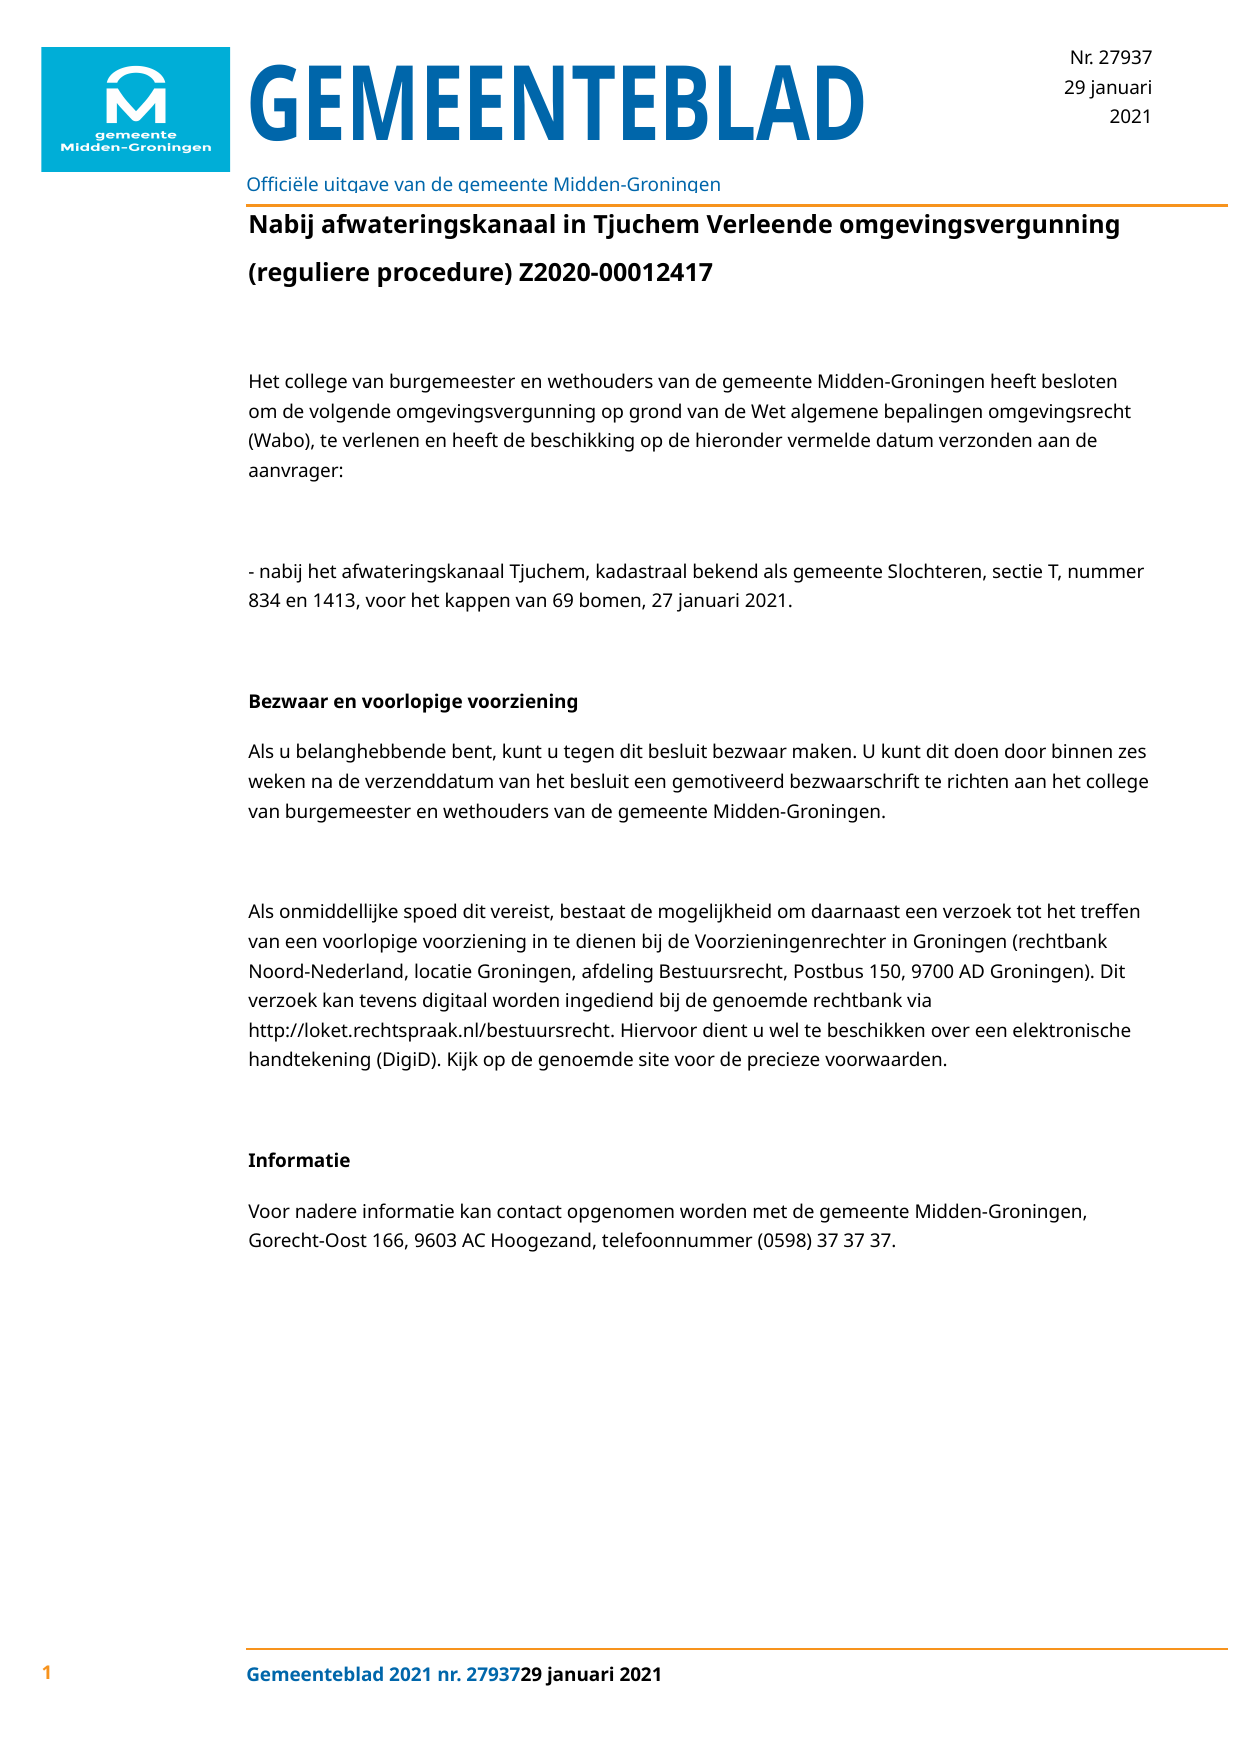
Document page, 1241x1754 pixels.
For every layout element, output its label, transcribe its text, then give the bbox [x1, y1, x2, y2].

picture [108, 66, 164, 82]
text Informatie [248, 1147, 1152, 1173]
text - nabij het afwateringskanaal Tjuchem, kadastraal bekend als gemeente Slochteren, sectie T, nummer 834 en 1413, voor het kappen van 69 bomen, 27 januari 2021. [248, 558, 1152, 613]
picture [184, 146, 190, 153]
text Als onmiddellijke spoed dit vereist, bestaat de mogelijkheid om daarnaast een verzoek tot het treffen van een voorlopige voorziening in te dienen bij de Voorzieningenrechter in Groningen (rechtbank Noord-Nederland, locatie Groningen, afdeling Bestuursrecht, Postbus 150, 9700 AD Groningen). Dit verzoek kan tevens digitaal worden ingediend bij de genoemde rechtbank via http://loket.rechtspraak.nl/bestuursrecht. Hiervoor dient u wel te beschikken over een elektronische handtekening (DigiD). Kijk op de genoemde site voor de precieze voorwaarden. [248, 899, 1152, 1072]
picture [107, 89, 165, 122]
text Het college van burgemeester en wethouders van de gemeente Midden-Groningen heeft besloten om de volgende omgevingsvergunning op grond van de Wet algemene bepalingen omgevingsrecht (Wabo), te verlenen en heeft de beschikking op de hieronder vermelde datum verzonden aan de aanvrager: [248, 368, 1152, 483]
text Als u belanghebbende bent, kunt u tegen dit besluit bezwaar maken. U kunt dit doen door binnen zes weken na de verzenddatum van het besluit een gemotiveerd bezwaarschrift te richten aan het college van burgemeester en wethouders van de gemeente Midden-Groningen. [248, 739, 1152, 824]
text Bezwaar en voorlopige voorziening [248, 688, 1152, 714]
text Voor nadere informatie kan contact opgenomen worden met de gemeente Midden-Groningen, Gorecht-Oost 166, 9603 AC Hoogezand, telefoonnummer (0598) 37 37 37. [248, 1198, 1152, 1253]
text Nabij afwateringskanaal in Tjuchem Verleende omgevingsvergunning (reguliere procedure) Z2020-00012417 [248, 207, 1152, 288]
